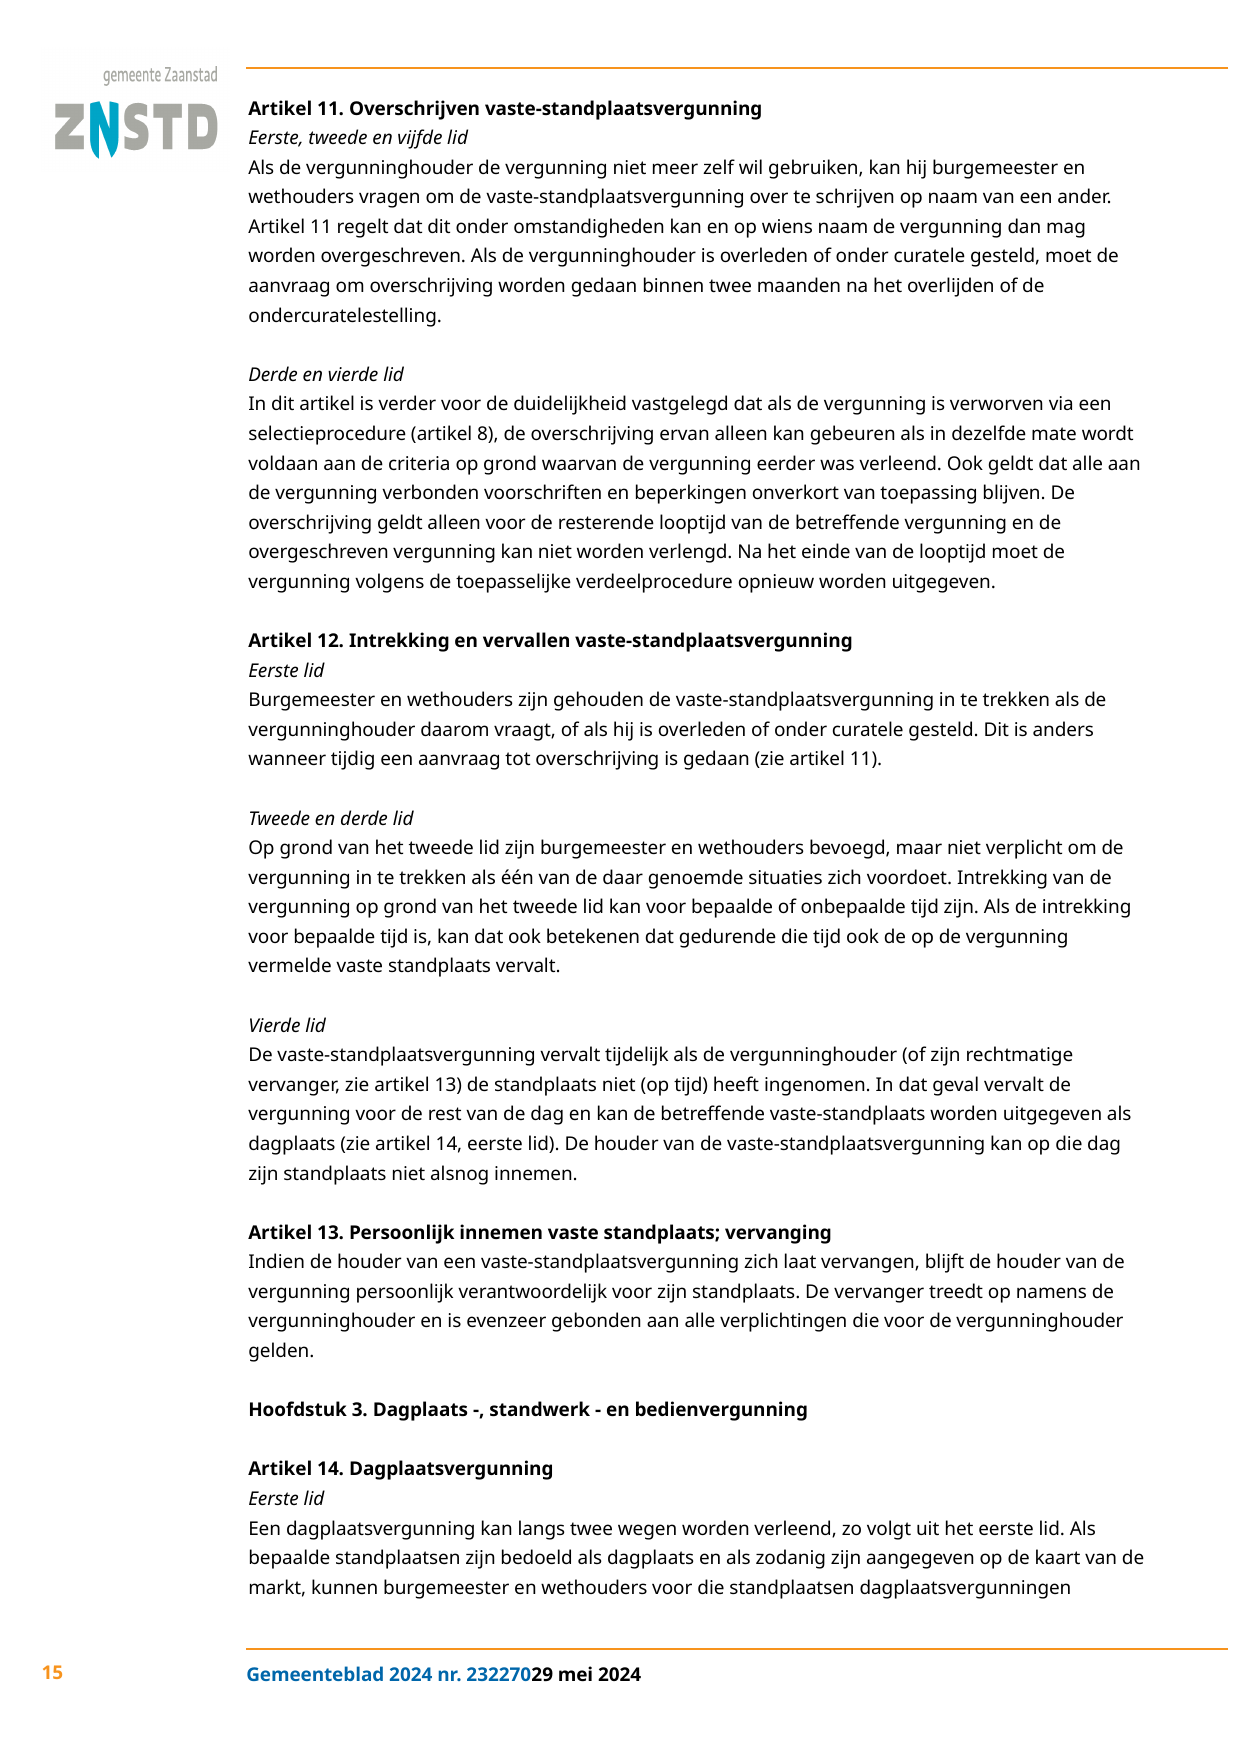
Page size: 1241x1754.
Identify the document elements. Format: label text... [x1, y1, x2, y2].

text Eerste lid [248, 1485, 1152, 1511]
picture [41, 47, 231, 172]
text De vaste-standplaatsvergunning vervalt tijdelijk als de vergunninghouder (of zijn rechtmatige vervanger, zie artikel 13) de standplaats niet (op tijd) heeft ingenomen. In dat geval vervalt de vergunning voor de rest van de dag en kan de betreffende vaste-standplaats worden uitgegeven als dagplaats (zie artikel 14, eerste lid). De houder van de vaste-standplaatsvergunning kan op die dag zijn standplaats niet alsnog innemen. [248, 1041, 1152, 1186]
text Artikel 12. Intrekking en vervallen vaste-standplaatsvergunning [248, 627, 1152, 653]
text Derde en vierde lid [248, 361, 1152, 387]
text Artikel 14. Dagplaatsvergunning [248, 1456, 1152, 1481]
text Hoofdstuk 3. Dagplaats -, standwerk - en bedienvergunning [248, 1396, 1152, 1422]
text Indien de houder van een vaste-standplaatsvergunning zich laat vervangen, blijft de houder van de vergunning persoonlijk verantwoordelijk voor zijn standplaats. De vervanger treedt op namens de vergunninghouder en is evenzeer gebonden aan alle verplichtingen die voor de vergunninghouder gelden. [248, 1248, 1152, 1363]
text Eerste, tweede en vijfde lid [248, 124, 1152, 150]
text Burgemeester en wethouders zijn gehouden de vaste-standplaatsvergunning in te trekken als de vergunninghouder daarom vraagt, of als hij is overleden of onder curatele gesteld. Dit is anders wanneer tijdig een aanvraag tot overschrijving is gedaan (zie artikel 11). [248, 686, 1152, 771]
text Artikel 11. Overschrijven vaste-standplaatsvergunning [248, 95, 1152, 121]
text Eerste lid [248, 657, 1152, 683]
text In dit artikel is verder voor de duidelijkheid vastgelegd dat als de vergunning is verworven via een selectieprocedure (artikel 8), de overschrijving ervan alleen kan gebeuren als in dezelfde mate wordt voldaan aan de criteria op grond waarvan de vergunning eerder was verleend. Ook geldt dat alle aan de vergunning verbonden voorschriften en beperkingen onverkort van toepassing blijven. De overschrijving geldt alleen voor de resterende looptijd van de betreffende vergunning en de overgeschreven vergunning kan niet worden verlengd. Na het einde van de looptijd moet de vergunning volgens de toepasselijke verdeelprocedure opnieuw worden uitgegeven. [248, 391, 1152, 594]
text Tweede en derde lid [248, 805, 1152, 831]
text Als de vergunninghouder de vergunning niet meer zelf wil gebruiken, kan hij burgemeester en wethouders vragen om de vaste-standplaatsvergunning over te schrijven op naam van een ander. Artikel 11 regelt dat dit onder omstandigheden kan en op wiens naam de vergunning dan mag worden overgeschreven. Als de vergunninghouder is overleden of onder curatele gesteld, moet de aanvraag om overschrijving worden gedaan binnen twee maanden na het overlijden of de ondercuratelestelling. [248, 154, 1152, 328]
text Op grond van het tweede lid zijn burgemeester en wethouders bevoegd, maar niet verplicht om de vergunning in te trekken als één van de daar genoemde situaties zich voordoet. Intrekking van de vergunning op grond van het tweede lid kan voor bepaalde of onbepaalde tijd zijn. Als de intrekking voor bepaalde tijd is, kan dat ook betekenen dat gedurende die tijd ook de op de vergunning vermelde vaste standplaats vervalt. [248, 834, 1152, 978]
text Vierde lid [248, 1012, 1152, 1038]
text Artikel 13. Persoonlijk innemen vaste standplaats; vervanging [248, 1219, 1152, 1245]
text Een dagplaatsvergunning kan langs twee wegen worden verleend, zo volgt uit het eerste lid. Als bepaalde standplaatsen zijn bedoeld als dagplaats en als zodanig zijn aangegeven op de kaart van de markt, kunnen burgemeester en wethouders voor die standplaatsen dagplaatsvergunningen [248, 1515, 1152, 1600]
